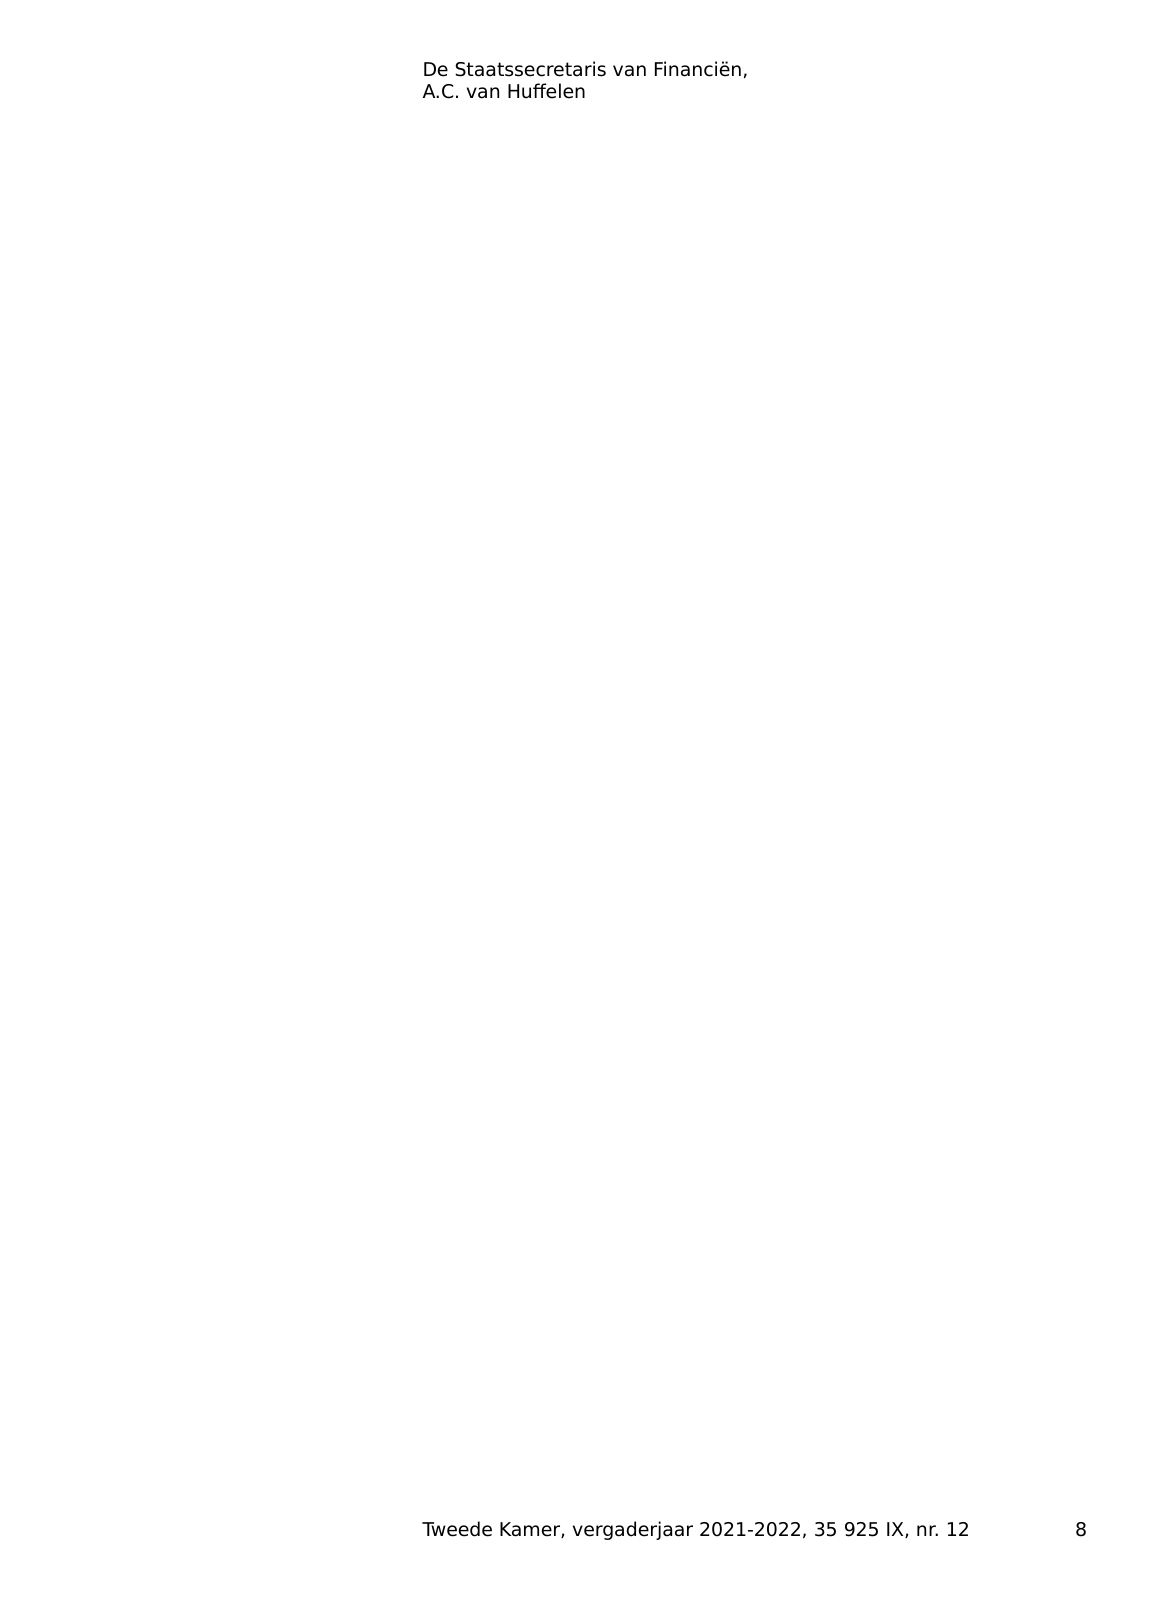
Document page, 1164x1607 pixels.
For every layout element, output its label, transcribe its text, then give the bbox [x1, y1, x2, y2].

text De Staatssecretaris van Financiën, A.C. van Huffelen [422, 59, 1087, 103]
